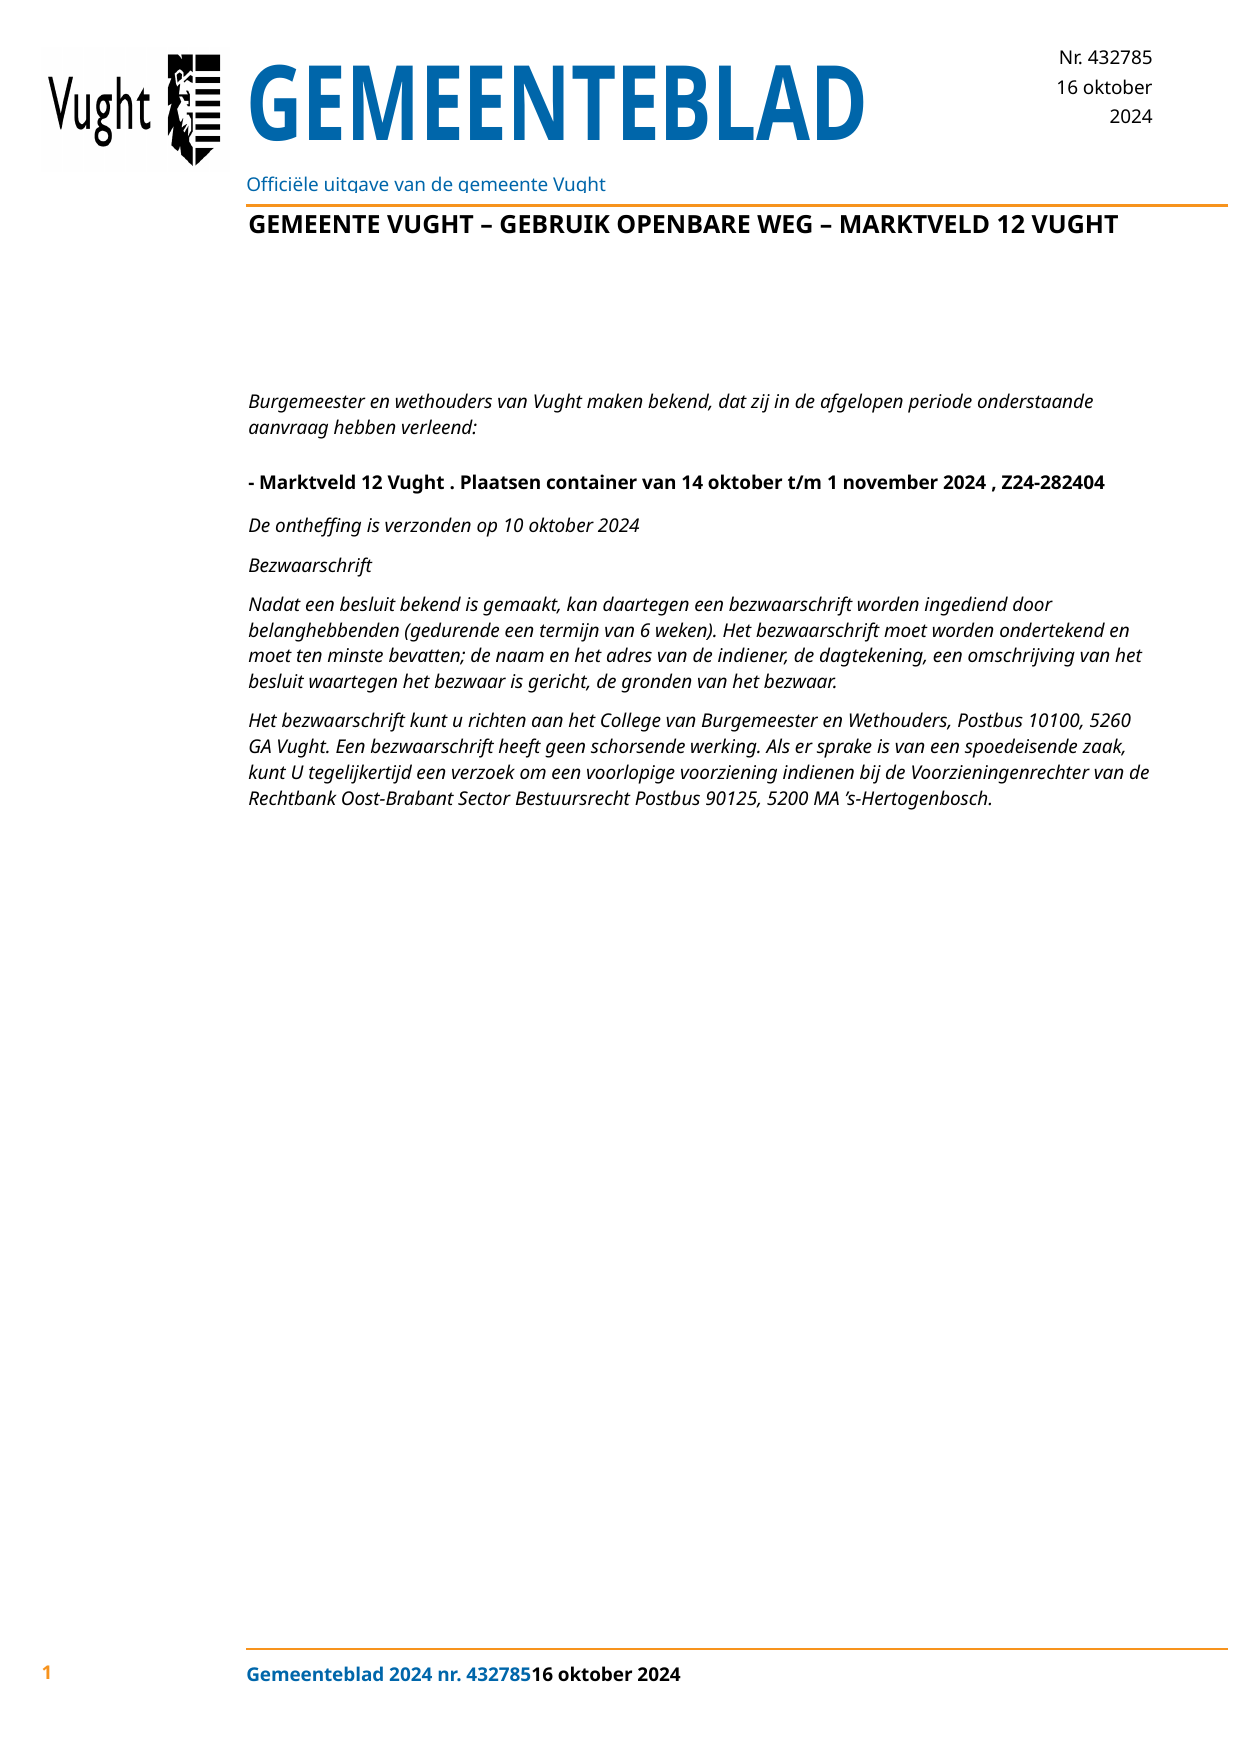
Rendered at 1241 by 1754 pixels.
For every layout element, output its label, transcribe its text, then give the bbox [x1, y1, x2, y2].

text De ontheffing is verzonden op 10 oktober 2024 [248, 513, 1152, 538]
text Nadat een besluit bekend is gemaakt, kan daartegen een bezwaarschrift worden ingediend door belanghebbenden (gedurende een termijn van 6 weken). Het bezwaarschrift moet worden ondertekend en moet ten minste bevatten; de naam en het adres van de indiener, de dagtekening, een omschrijving van het besluit waartegen het bezwaar is gericht, de gronden van het bezwaar. [248, 591, 1152, 694]
text Het bezwaarschrift kunt u richten aan het College van Burgemeester en Wethouders, Postbus 10100, 5260 GA Vught. Een bezwaarschrift heeft geen schorsende werking. Als er sprake is van een spoedeisende zaak, kunt U tegelijkertijd een verzoek om een voorlopige voorziening indienen bij de Voorzieningenrechter van de Rechtbank Oost-Brabant Sector Bestuursrecht Postbus 90125, 5200 MA ’s-Hertogenbosch. [248, 708, 1152, 811]
text GEMEENTE VUGHT – GEBRUIK OPENBARE WEG – MARKTVELD 12 VUGHT [248, 207, 1152, 241]
text Bezwaarschrift [248, 552, 1152, 578]
text Burgemeester en wethouders van Vught maken bekend, dat zij in de afgelopen periode onderstaande aanvraag hebben verleend: [248, 388, 1152, 440]
picture [41, 47, 231, 172]
text - Marktveld 12 Vught . Plaatsen container van 14 oktober t/m 1 november 2024 , Z24-282404 [248, 469, 1152, 495]
